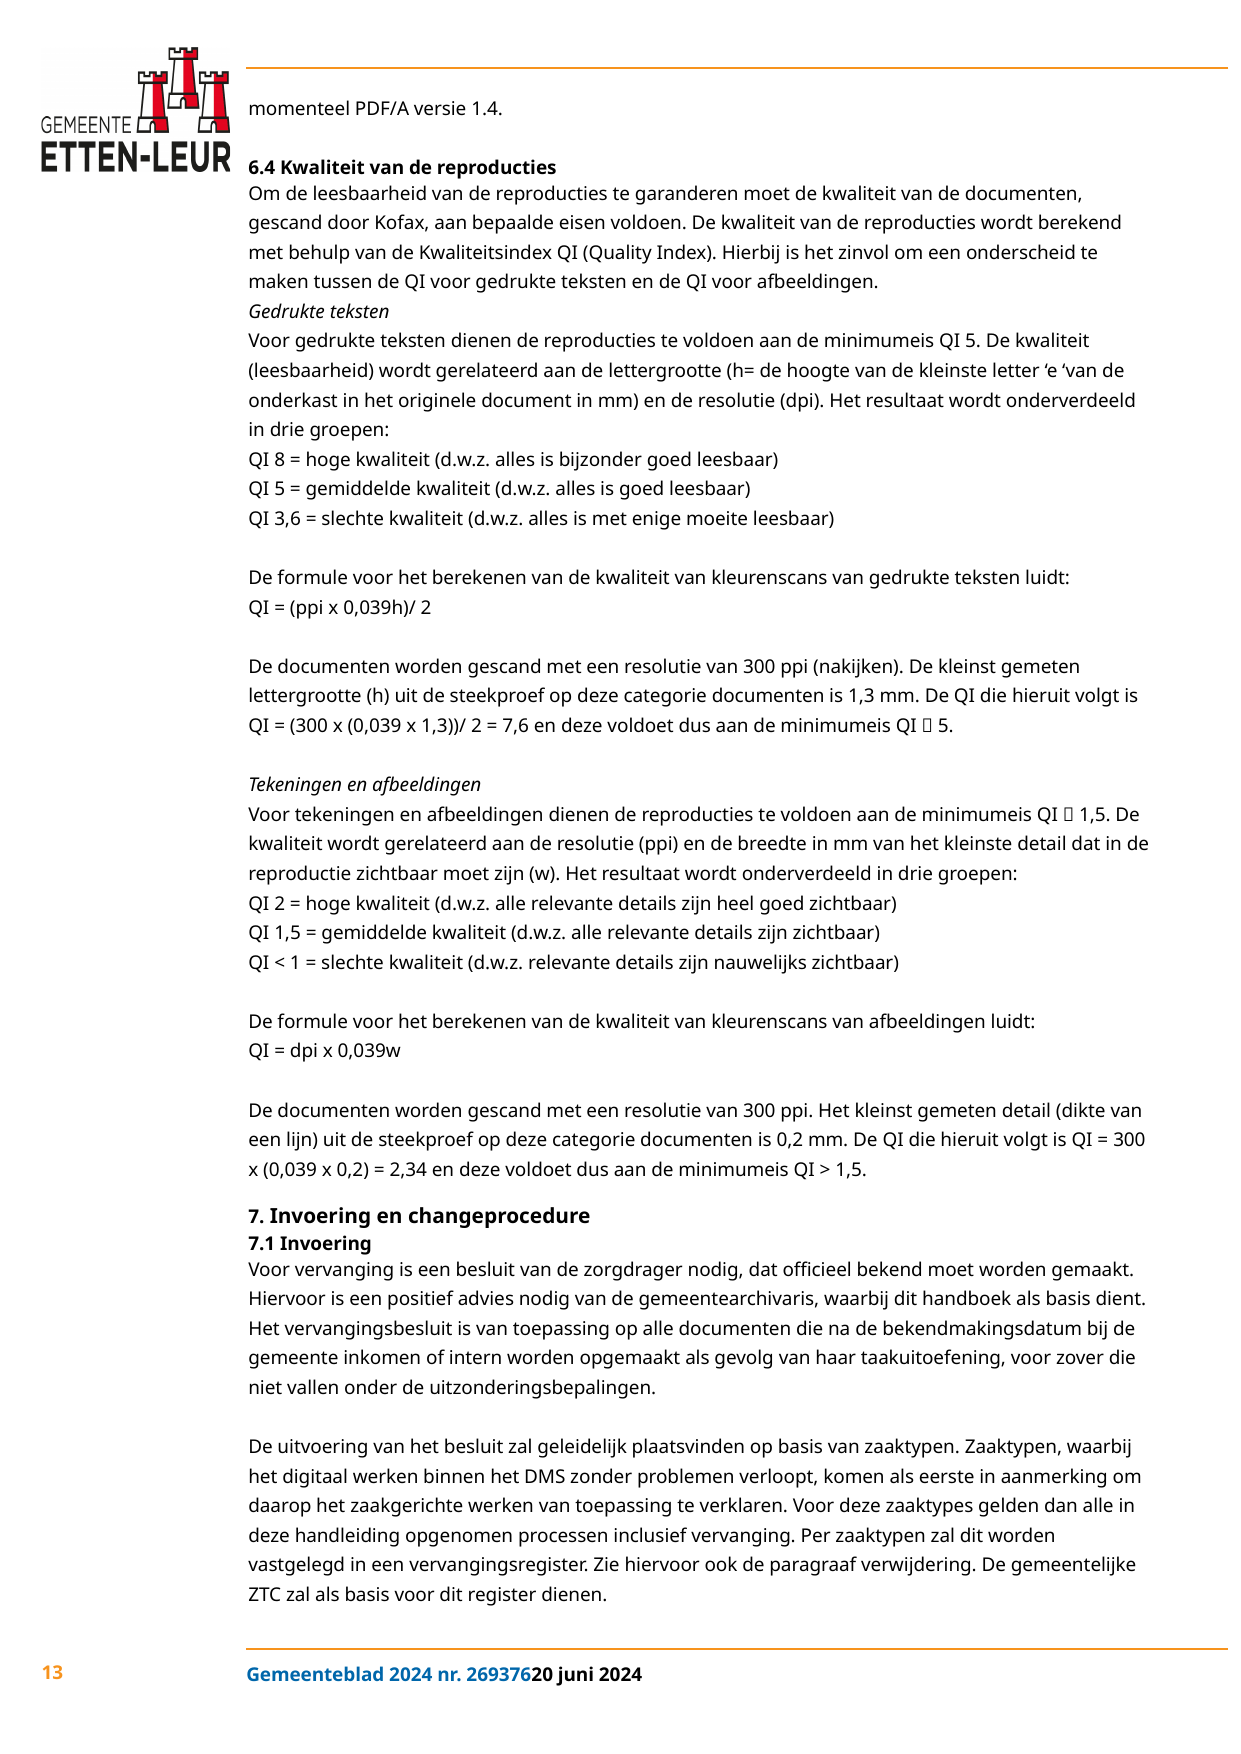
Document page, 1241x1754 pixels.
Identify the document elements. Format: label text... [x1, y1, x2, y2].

text De formule voor het berekenen van de kwaliteit van kleurenscans van gedrukte teksten luidt: [248, 564, 1152, 590]
text QI 5 = gemiddelde kwaliteit (d.w.z. alles is goed leesbaar) [248, 476, 1152, 501]
text momenteel PDF/A versie 1.4. [248, 95, 1152, 121]
text QI 8 = hoge kwaliteit (d.w.z. alles is bijzonder goed leesbaar) [248, 446, 1152, 472]
text Voor tekeningen en afbeeldingen dienen de reproducties te voldoen aan de minimumeis QI  1,5. De kwaliteit wordt gerelateerd aan de resolutie (ppi) en de breedte in mm van het kleinste detail dat in de reproductie zichtbaar moet zijn (w). Het resultaat wordt onderverdeeld in drie groepen: [248, 801, 1152, 886]
text Om de leesbaarheid van de reproducties te garanderen moet de kwaliteit van de documenten, gescand door Kofax, aan bepaalde eisen voldoen. De kwaliteit van de reproducties wordt berekend met behulp van de Kwaliteitsindex QI (Quality Index). Hierbij is het zinvol om een onderscheid te maken tussen de QI voor gedrukte teksten en de QI voor afbeeldingen. [248, 180, 1152, 294]
text De uitvoering van het besluit zal geleidelijk plaatsvinden op basis van zaaktypen. Zaaktypen, waarbij het digitaal werken binnen het DMS zonder problemen verloopt, komen als eerste in aanmerking om daarop het zaakgerichte werken van toepassing te verklaren. Voor deze zaaktypes gelden dan alle in deze handleiding opgenomen processen inclusief vervanging. Per zaaktypen zal dit worden vastgelegd in een vervangingsregister. Zie hiervoor ook de paragraaf verwijdering. De gemeentelijke ZTC zal als basis voor dit register dienen. [248, 1433, 1152, 1607]
text Voor gedrukte teksten dienen de reproducties te voldoen aan de minimumeis QI 5. De kwaliteit (leesbaarheid) wordt gerelateerd aan de lettergrootte (h= de hoogte van de kleinste letter ‘e ‘van de onderkast in het originele document in mm) en de resolutie (dpi). Het resultaat wordt onderverdeeld in drie groepen: [248, 328, 1152, 442]
text 7. Invoering en changeprocedure [248, 1202, 1152, 1230]
text Gedrukte teksten [248, 298, 1152, 324]
text 6.4 Kwaliteit van de reproducties [248, 154, 1152, 180]
text QI = (ppi x 0,039h)/ 2 [248, 594, 1152, 619]
text De documenten worden gescand met een resolutie van 300 ppi. Het kleinst gemeten detail (dikte van een lijn) uit de steekproef op deze categorie documenten is 0,2 mm. De QI die hieruit volgt is QI = 300 x (0,039 x 0,2) = 2,34 en deze voldoet dus aan de minimumeis QI > 1,5. [248, 1097, 1152, 1182]
text QI 2 = hoge kwaliteit (d.w.z. alle relevante details zijn heel goed zichtbaar) [248, 890, 1152, 915]
text QI 1,5 = gemiddelde kwaliteit (d.w.z. alle relevante details zijn zichtbaar) [248, 919, 1152, 945]
text Voor vervanging is een besluit van de zorgdrager nodig, dat officieel bekend moet worden gemaakt. Hiervoor is een positief advies nodig van de gemeentearchivaris, waarbij dit handboek als basis dient. Het vervangingsbesluit is van toepassing op alle documenten die na de bekendmakingsdatum bij de gemeente inkomen of intern worden opgemaakt als gevolg van haar taakuitoefening, voor zover die niet vallen onder de uitzonderingsbepalingen. [248, 1256, 1152, 1400]
text QI 3,6 = slechte kwaliteit (d.w.z. alles is met enige moeite leesbaar) [248, 505, 1152, 531]
text QI = dpi x 0,039w [248, 1038, 1152, 1063]
picture [41, 47, 231, 172]
text De documenten worden gescand met een resolutie van 300 ppi (nakijken). De kleinst gemeten lettergrootte (h) uit de steekproef op deze categorie documenten is 1,3 mm. De QI die hieruit volgt is QI = (300 x (0,039 x 1,3))/ 2 = 7,6 en deze voldoet dus aan de minimumeis QI  5. [248, 653, 1152, 738]
text QI < 1 = slechte kwaliteit (d.w.z. relevante details zijn nauwelijks zichtbaar) [248, 949, 1152, 974]
text De formule voor het berekenen van de kwaliteit van kleurenscans van afbeeldingen luidt: [248, 1008, 1152, 1034]
text Tekeningen en afbeeldingen [248, 771, 1152, 797]
text 7.1 Invoering [248, 1230, 1152, 1256]
